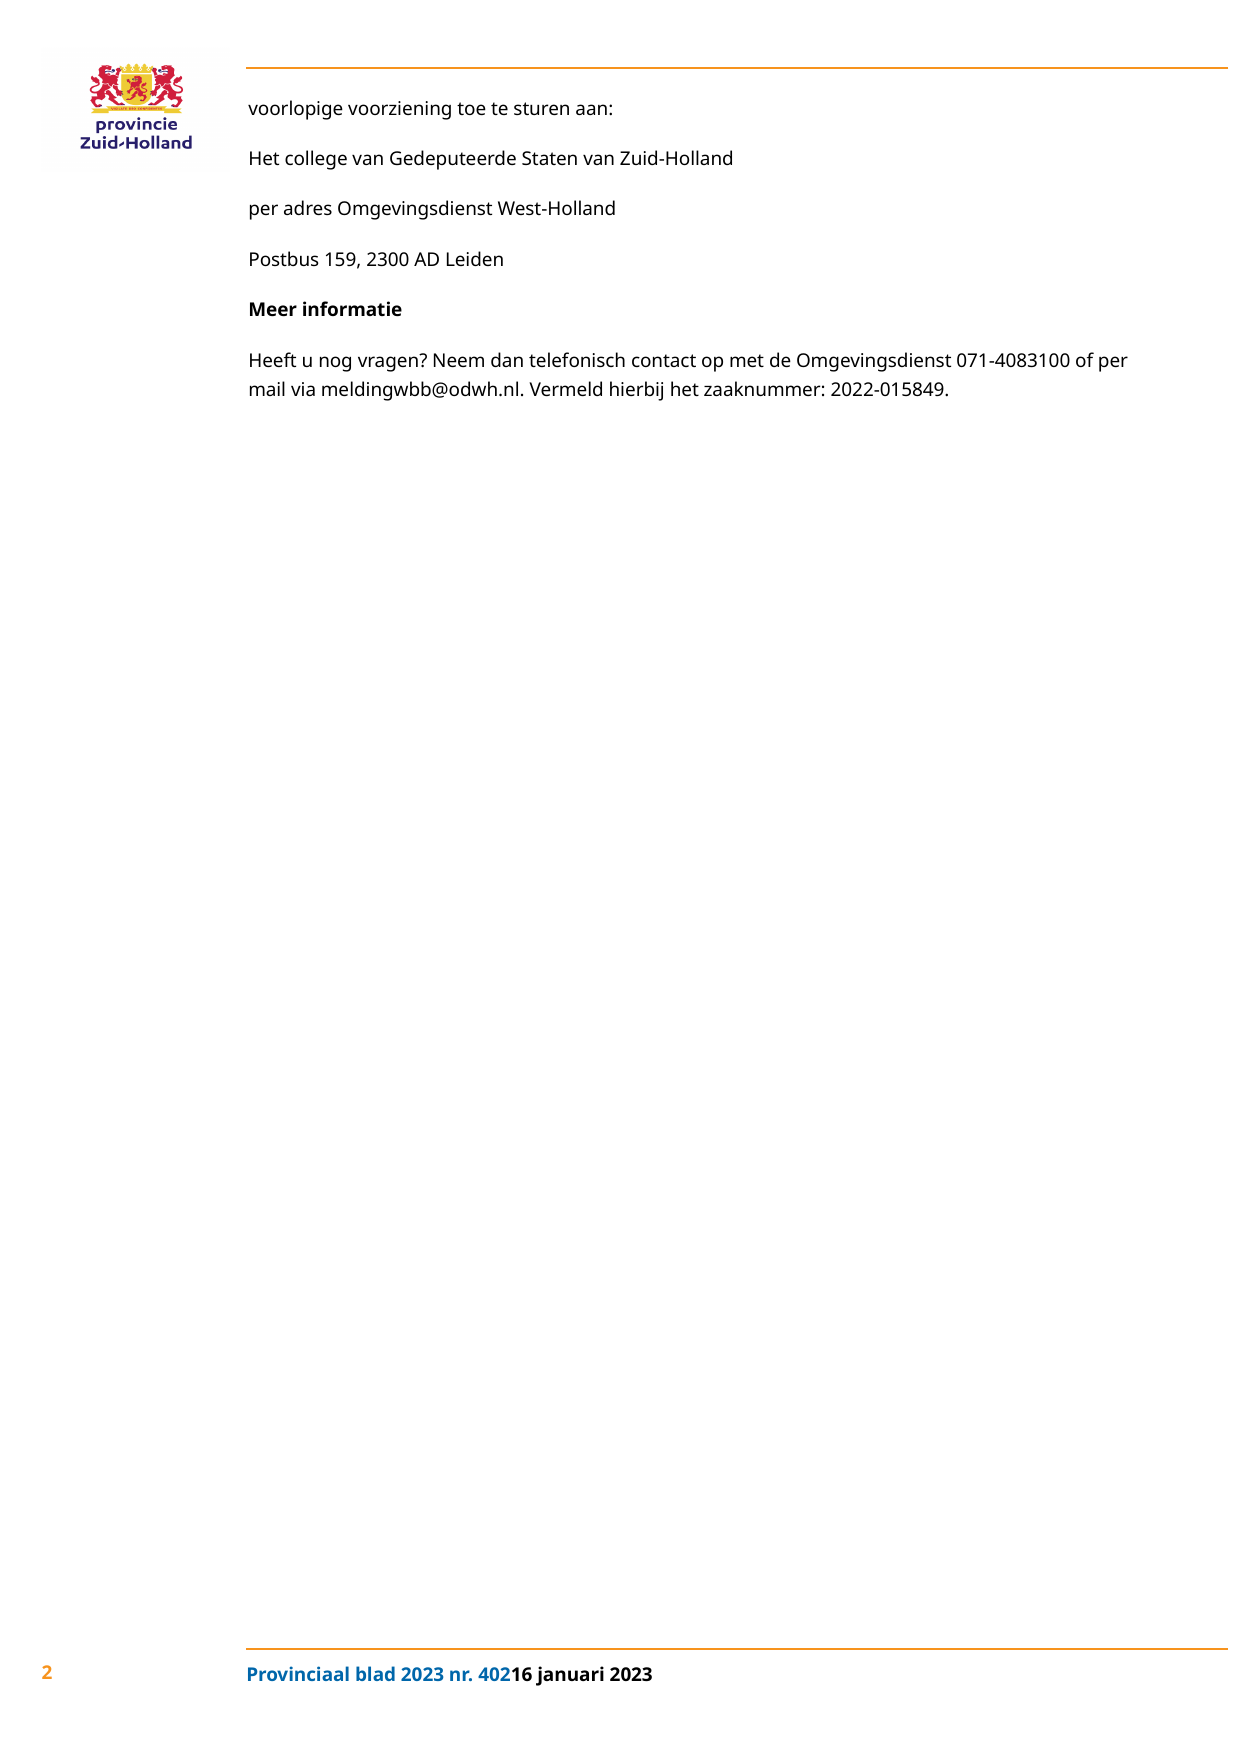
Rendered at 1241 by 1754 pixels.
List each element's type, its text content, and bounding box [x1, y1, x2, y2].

text Heeft u nog vragen? Neem dan telefonisch contact op met de Omgevingsdienst 071-4083100 of per mail via meldingwbb@odwh.nl. Vermeld hierbij het zaaknummer: 2022-015849. [248, 347, 1152, 402]
picture [41, 47, 231, 172]
text per adres Omgevingsdienst West-Holland [248, 196, 1152, 221]
text Meer informatie [248, 296, 1152, 322]
text Postbus 159, 2300 AD Leiden [248, 246, 1152, 272]
text voorlopige voorziening toe te sturen aan: [248, 95, 1152, 121]
text Het college van Gedeputeerde Staten van Zuid-Holland [248, 145, 1152, 171]
